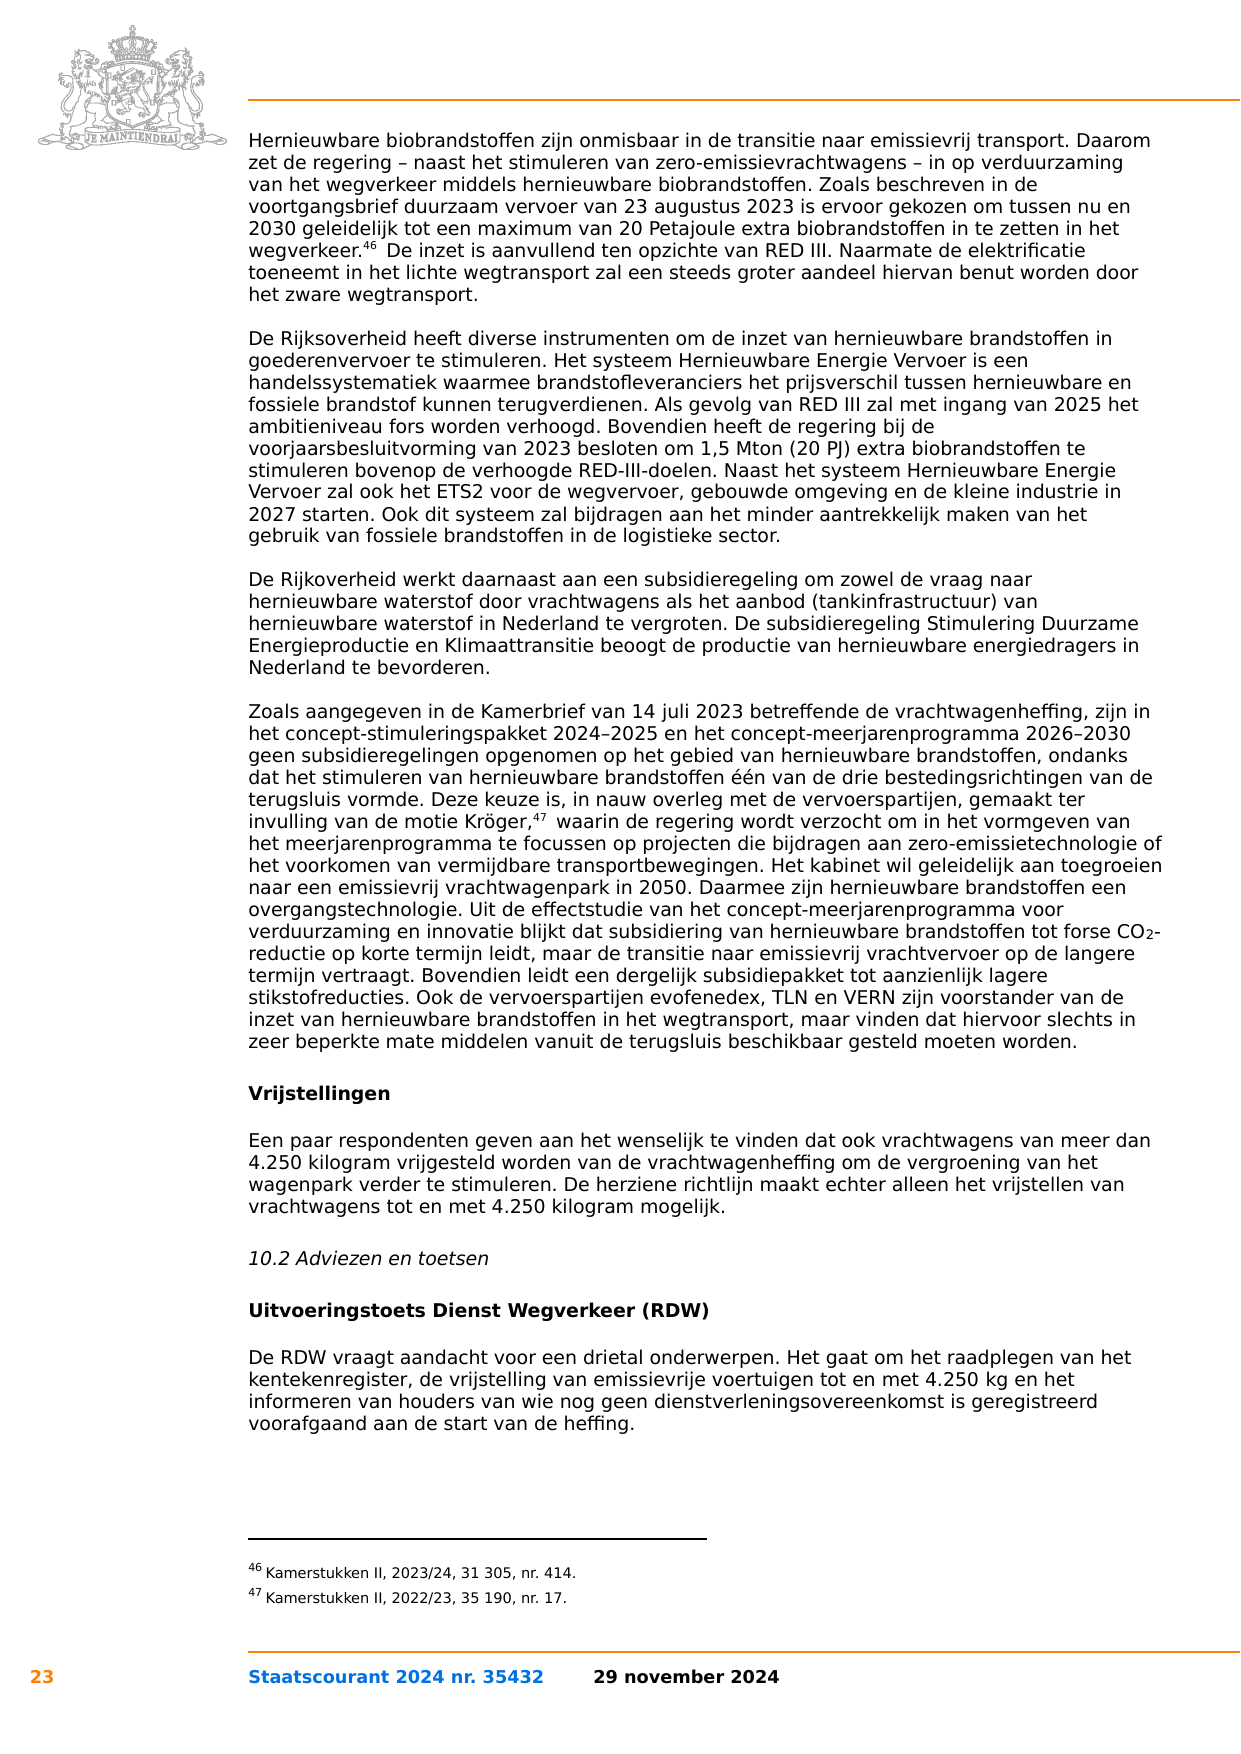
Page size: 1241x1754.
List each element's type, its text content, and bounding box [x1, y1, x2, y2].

text Zoals aangegeven in de Kamerbrief van 14 juli 2023 betreffende de vrachtwagenheffing, zijn in het concept-stimuleringspakket 2024–2025 en het concept-meerjarenprogramma 2026–2030 geen subsidieregelingen opgenomen op het gebied van hernieuwbare brandstoffen, ondanks dat het stimuleren van hernieuwbare brandstoffen één van de drie bestedingsrichtingen van de terugsluis vormde. Deze keuze is, in nauw overleg met de vervoerspartijen, gemaakt ter invulling van de motie Kröger, waarin de regering wordt verzocht om in het vormgeven van het meerjarenprogramma te focussen op projecten die bijdragen aan zero-emissietechnologie of het voorkomen van vermijdbare transportbewegingen. Het kabinet wil geleidelijk aan toegroeien naar een emissievrij vrachtwagenpark in 2050. Daarmee zijn hernieuwbare brandstoffen een overgangstechnologie. Uit de effectstudie van het concept-meerjarenprogramma voor verduurzaming en innovatie blijkt dat subsidiering van hernieuwbare brandstoffen tot forse CO2-reductie op korte termijn leidt, maar de transitie naar emissievrij vrachtvervoer op de langere termijn vertraagt. Bovendien leidt een dergelijk subsidiepakket tot aanzienlijk lagere stikstofreducties. Ook de vervoerspartijen evofenedex, TLN en VERN zijn voorstander van de inzet van hernieuwbare brandstoffen in het wegtransport, maar vinden dat hiervoor slechts in zeer beperkte mate middelen vanuit de terugsluis beschikbaar gesteld moeten worden. [248, 701, 1163, 1053]
text Hernieuwbare biobrandstoffen zijn onmisbaar in de transitie naar emissievrij transport. Daarom zet de regering – naast het stimuleren van zero-emissievrachtwagens – in op verduurzaming van het wegverkeer middels hernieuwbare biobrandstoffen. Zoals beschreven in de voortgangsbrief duurzaam vervoer van 23 augustus 2023 is ervoor gekozen om tussen nu en 2030 geleidelijk tot een maximum van 20 Petajoule extra biobrandstoffen in te zetten in het wegverkeer. De inzet is aanvullend ten opzichte van RED III. Naarmate de elektrificatie toeneemt in het lichte wegtransport zal een steeds groter aandeel hiervan benut worden door het zware wegtransport. [248, 130, 1163, 306]
text Kamerstukken II, 2022/23, 35 190, nr. 17. [248, 1586, 1163, 1608]
text De Rijksoverheid heeft diverse instrumenten om de inzet van hernieuwbare brandstoffen in goederenvervoer te stimuleren. Het systeem Hernieuwbare Energie Vervoer is een handelssystematiek waarmee brandstofleveranciers het prijsverschil tussen hernieuwbare en fossiele brandstof kunnen terugverdienen. Als gevolg van RED III zal met ingang van 2025 het ambitieniveau fors worden verhoogd. Bovendien heeft de regering bij de voorjaarsbesluitvorming van 2023 besloten om 1,5 Mton (20 PJ) extra biobrandstoffen te stimuleren bovenop de verhoogde RED-III-doelen. Naast het systeem Hernieuwbare Energie Vervoer zal ook het ETS2 voor de wegvervoer, gebouwde omgeving en de kleine industrie in 2027 starten. Ook dit systeem zal bijdragen aan het minder aantrekkelijk maken van het gebruik van fossiele brandstoffen in de logistieke sector. [248, 328, 1163, 547]
subtitle Uitvoeringstoets Dienst Wegverkeer (RDW) [248, 1299, 1163, 1322]
text De Rijkoverheid werkt daarnaast aan een subsidieregeling om zowel de vraag naar hernieuwbare waterstof door vrachtwagens als het aanbod (tankinfrastructuur) van hernieuwbare waterstof in Nederland te vergroten. De subsidieregeling Stimulering Duurzame Energieproductie en Klimaattransitie beoogt de productie van hernieuwbare energiedragers in Nederland te bevorderen. [248, 569, 1163, 679]
text De RDW vraagt aandacht voor een drietal onderwerpen. Het gaat om het raadplegen van het kentekenregister, de vrijstelling van emissievrije voertuigen tot en met 4.250 kg en het informeren van houders van wie nog geen dienstverleningsovereenkomst is geregistreerd voorafgaand aan de start van de heffing. [248, 1347, 1163, 1434]
subtitle 10.2 Adviezen en toetsen [248, 1248, 1163, 1269]
picture [38, 25, 227, 150]
text Een paar respondenten geven aan het wenselijk te vinden dat ook vrachtwagens van meer dan 4.250 kilogram vrijgesteld worden van de vrachtwagenheffing om de vergroening van het wagenpark verder te stimuleren. De herziene richtlijn maakt echter alleen het vrijstellen van vrachtwagens tot en met 4.250 kilogram mogelijk. [248, 1130, 1163, 1218]
text Kamerstukken II, 2023/24, 31 305, nr. 414. [248, 1561, 1163, 1583]
subtitle Vrijstellingen [248, 1083, 1163, 1105]
